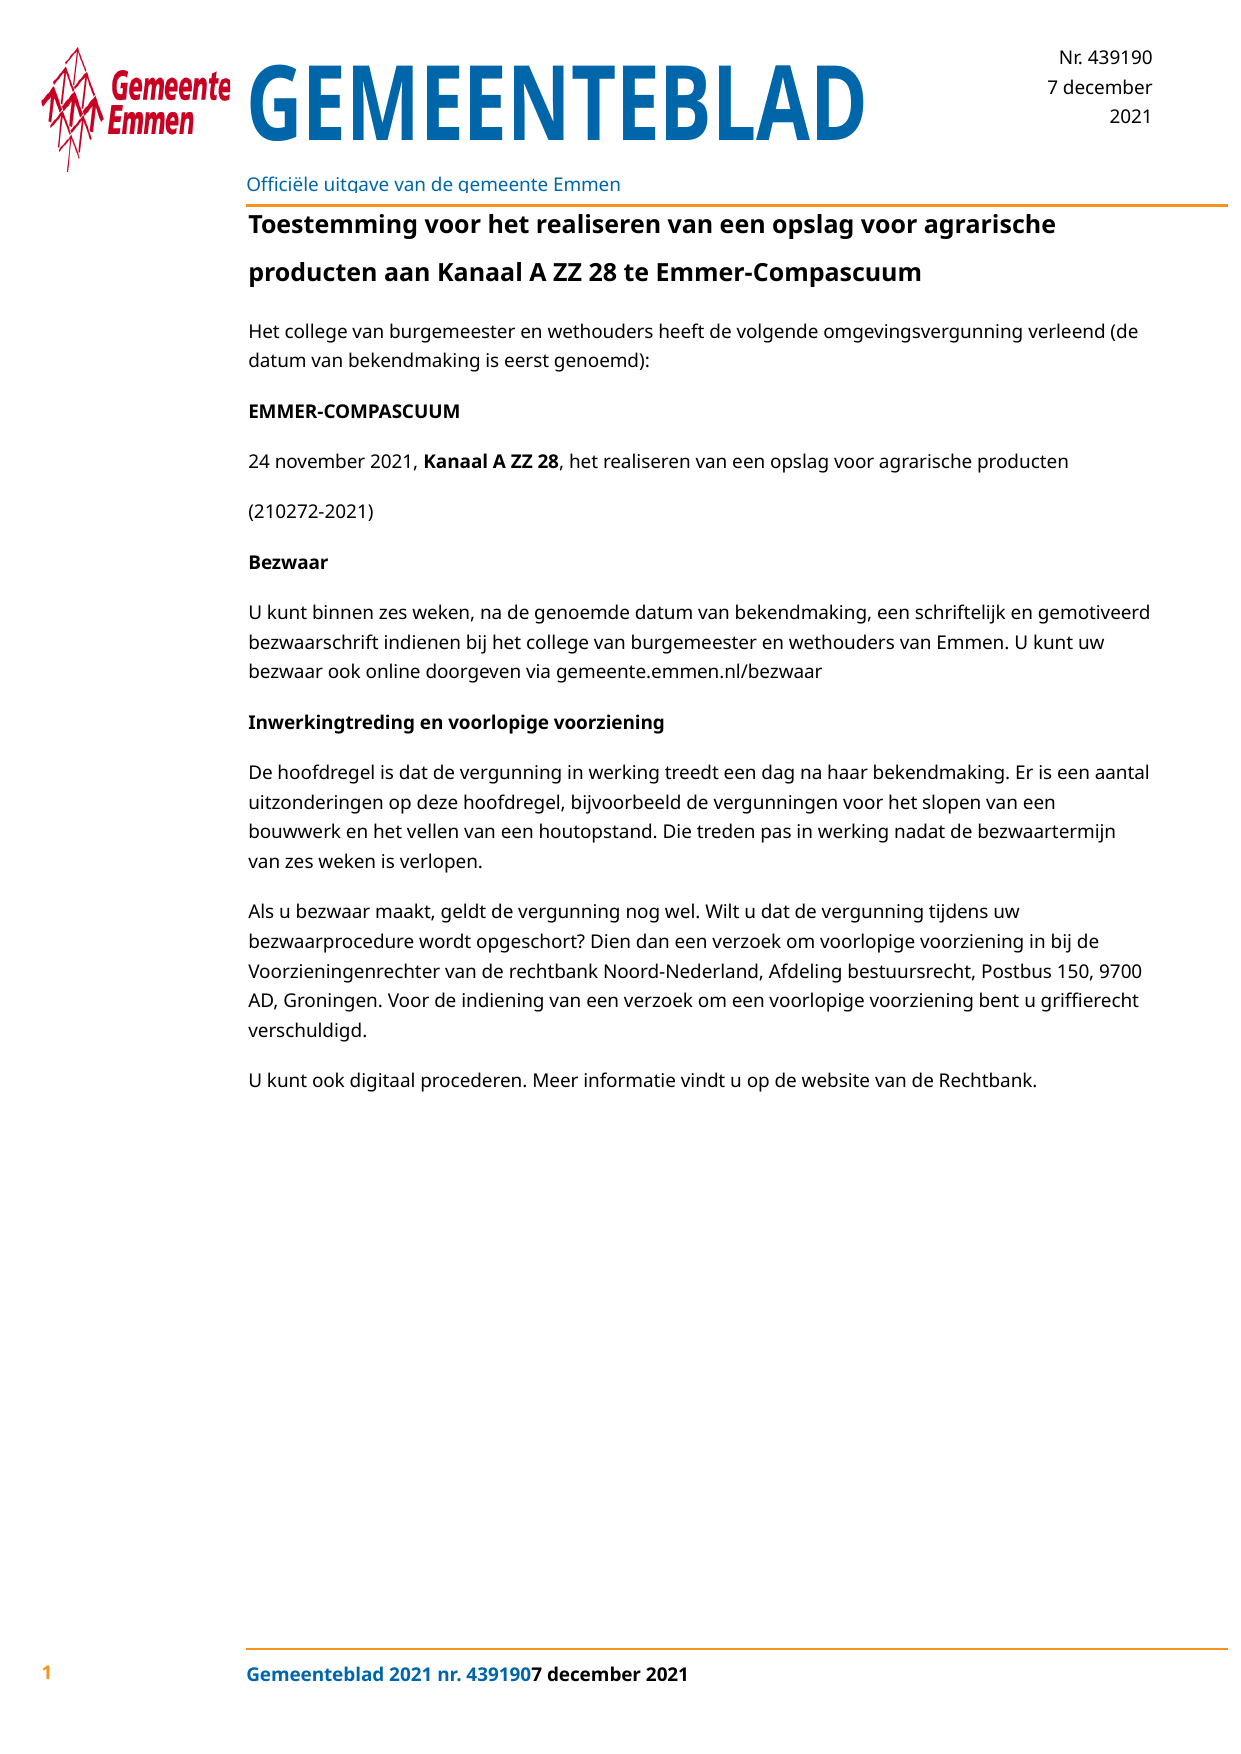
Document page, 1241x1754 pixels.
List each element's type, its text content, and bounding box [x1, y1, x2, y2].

text Het college van burgemeester en wethouders heeft de volgende omgevingsvergunning verleend (de datum van bekendmaking is eerst genoemd): [248, 318, 1152, 373]
text Als u bezwaar maakt, geldt de vergunning nog wel. Wilt u dat de vergunning tijdens uw bezwaarprocedure wordt opgeschort? Dien dan een verzoek om voorlopige voorziening in bij de Voorzieningenrechter van de rechtbank Noord-Nederland, Afdeling bestuursrecht, Postbus 150, 9700 AD, Groningen. Voor de indiening van een verzoek om een voorlopige voorziening bent u griffierecht verschuldigd. [248, 899, 1152, 1043]
text 24 november 2021, Kanaal A ZZ 28, het realiseren van een opslag voor agrarische producten [248, 448, 1152, 474]
text Inwerkingtreding en voorlopige voorziening [248, 709, 1152, 735]
text (210272-2021) [248, 499, 1152, 524]
text De hoofdregel is dat de vergunning in werking treedt een dag na haar bekendmaking. Er is een aantal uitzonderingen op deze hoofdregel, bijvoorbeeld de vergunningen voor het slopen van een bouwwerk en het vellen van een houtopstand. Die treden pas in werking nadat de bezwaartermijn van zes weken is verlopen. [248, 759, 1152, 874]
text U kunt binnen zes weken, na de genoemde datum van bekendmaking, een schriftelijk en gemotiveerd bezwaarschrift indienen bij het college van burgemeester en wethouders van Emmen. U kunt uw bezwaar ook online doorgeven via gemeente.emmen.nl/bezwaar [248, 599, 1152, 684]
picture [41, 47, 231, 172]
text Bezwaar [248, 549, 1152, 575]
text U kunt ook digitaal procederen. Meer informatie vindt u op de website van de Rechtbank. [248, 1067, 1152, 1093]
text Toestemming voor het realiseren van een opslag voor agrarische producten aan Kanaal A ZZ 28 te Emmer-Compascuum [248, 207, 1152, 288]
text EMMER-COMPASCUUM [248, 398, 1152, 424]
